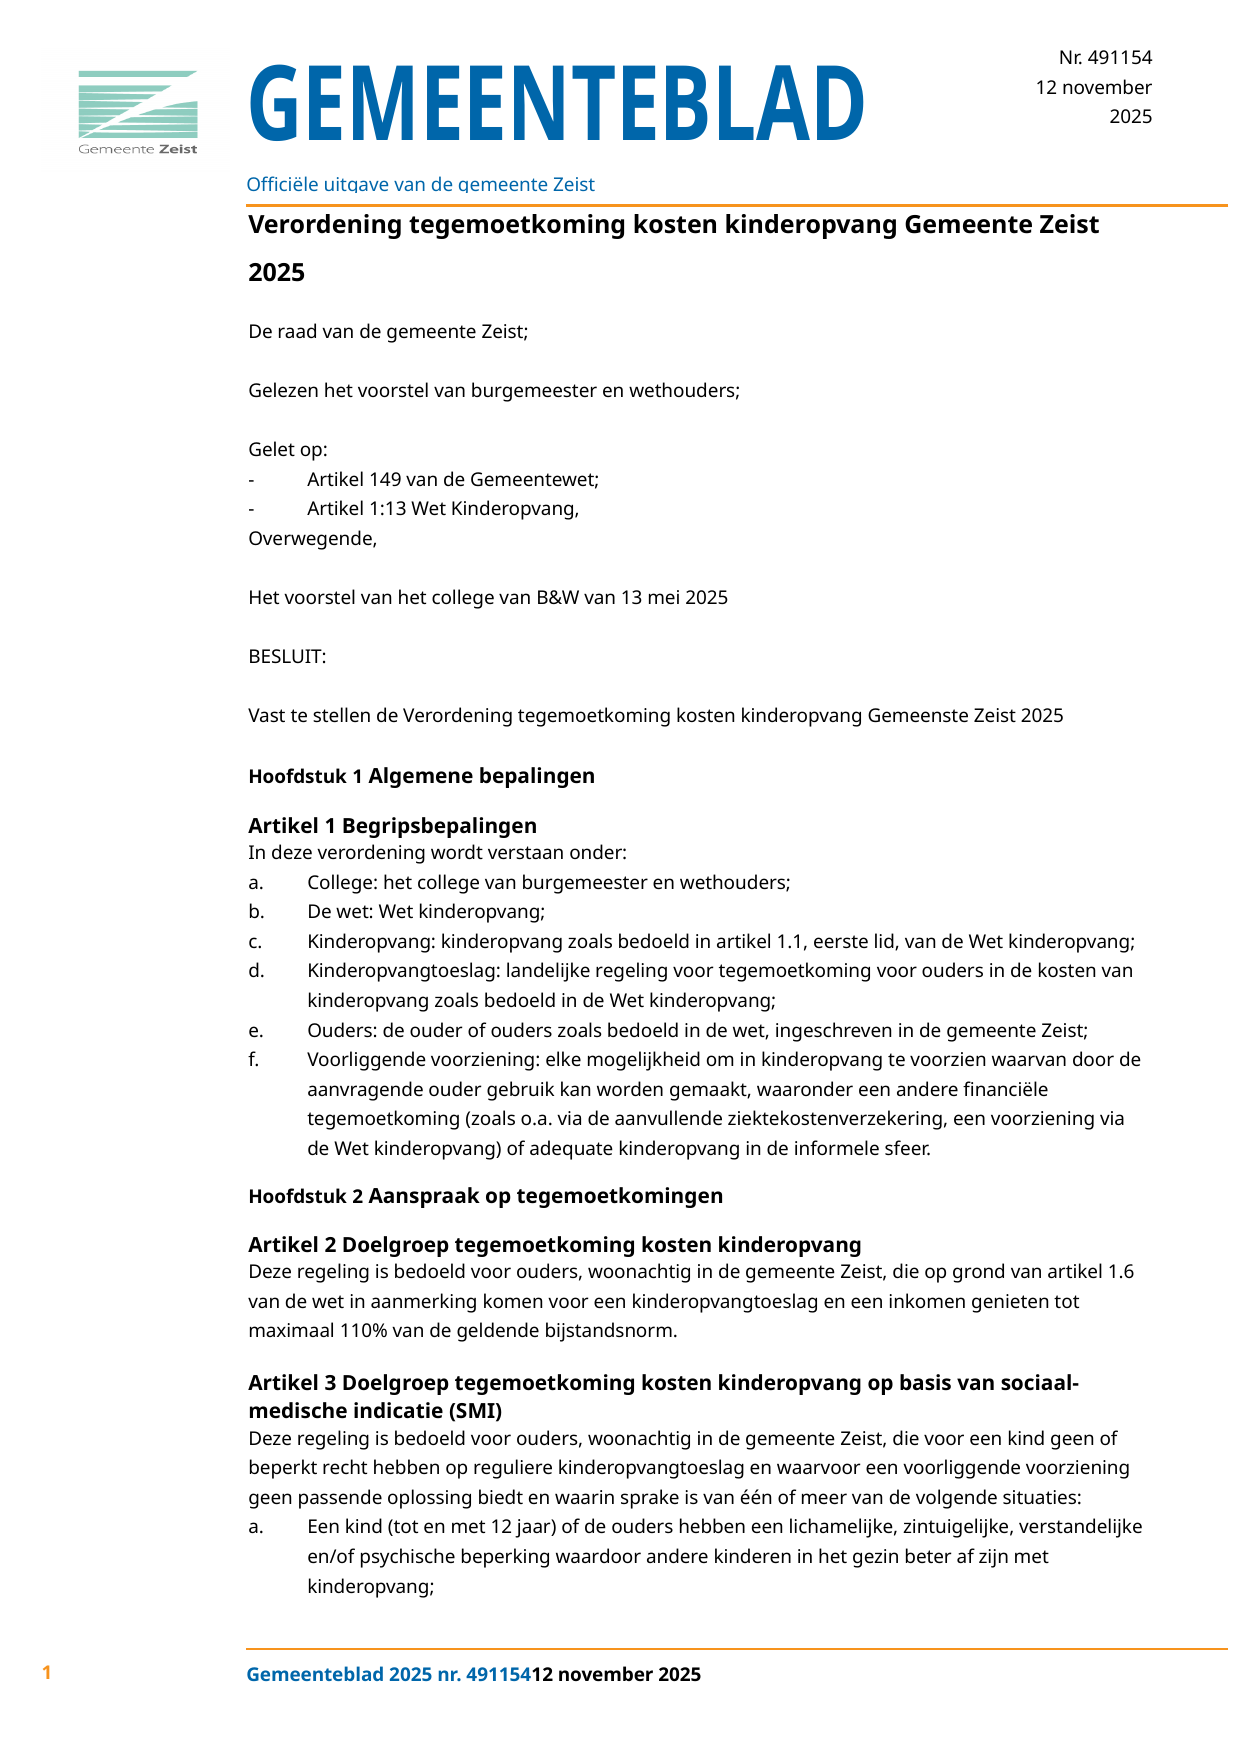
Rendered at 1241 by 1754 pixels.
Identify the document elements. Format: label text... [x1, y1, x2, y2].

list Ouders: de ouder of ouders zoals bedoeld in de wet, ingeschreven in de gemeente Zeist; [248, 1017, 1152, 1043]
list Artikel 1:13 Wet Kinderopvang, [248, 495, 1152, 521]
text Artikel 3 Doelgroep tegemoetkoming kosten kinderopvang op basis van sociaal- medische indicatie (SMI) [248, 1368, 1152, 1425]
text In deze verordening wordt verstaan onder: [248, 839, 1152, 865]
text BESLUIT: [248, 643, 1152, 669]
text Het voorstel van het college van B&W van 13 mei 2025 [248, 584, 1152, 610]
list Artikel 149 van de Gemeentewet; [248, 466, 1152, 492]
text Hoofdstuk 1 Algemene bepalingen [248, 762, 1152, 790]
list De wet: Wet kinderopvang; [248, 898, 1152, 924]
list Een kind (tot en met 12 jaar) of de ouders hebben een lichamelijke, zintuigelijke, verstandelijke en/of psychische beperking waardoor andere kinderen in het gezin beter af zijn met kinderopvang; [248, 1514, 1152, 1599]
list Kinderopvang: kinderopvang zoals bedoeld in artikel 1.1, eerste lid, van de Wet kinderopvang; [248, 928, 1152, 954]
text Artikel 1 Begripsbepalingen [248, 811, 1152, 839]
text Deze regeling is bedoeld voor ouders, woonachtig in de gemeente Zeist, die op grond van artikel 1.6 van de wet in aanmerking komen voor een kinderopvangtoeslag en een inkomen genieten tot maximaal 110% van de geldende bijstandsnorm. [248, 1258, 1152, 1343]
picture [41, 47, 231, 172]
text Gelet op: [248, 436, 1152, 462]
text De raad van de gemeente Zeist; [248, 318, 1152, 344]
text Verordening tegemoetkoming kosten kinderopvang Gemeente Zeist 2025 [248, 207, 1152, 288]
text Vast te stellen de Verordening tegemoetkoming kosten kinderopvang Gemeenste Zeist 2025 [248, 702, 1152, 728]
text Hoofdstuk 2 Aanspraak op tegemoetkomingen [248, 1181, 1152, 1209]
text Artikel 2 Doelgroep tegemoetkoming kosten kinderopvang [248, 1230, 1152, 1258]
list Voorliggende voorziening: elke mogelijkheid om in kinderopvang te voorzien waarvan door de aanvragende ouder gebruik kan worden gemaakt, waaronder een andere financiële tegemoetkoming (zoals o.a. via de aanvullende ziektekostenverzekering, een voorziening via de Wet kinderopvang) of adequate kinderopvang in de informele sfeer. [248, 1046, 1152, 1161]
list College: het college van burgemeester en wethouders; [248, 869, 1152, 895]
text Gelezen het voorstel van burgemeester en wethouders; [248, 377, 1152, 403]
list Kinderopvangtoeslag: landelijke regeling voor tegemoetkoming voor ouders in de kosten van kinderopvang zoals bedoeld in de Wet kinderopvang; [248, 958, 1152, 1013]
text Overwegende, [248, 525, 1152, 551]
text Deze regeling is bedoeld voor ouders, woonachtig in de gemeente Zeist, die voor een kind geen of beperkt recht hebben op reguliere kinderopvangtoeslag en waarvoor een voorliggende voorziening geen passende oplossing biedt en waarin sprake is van één of meer van de volgende situaties: [248, 1425, 1152, 1510]
